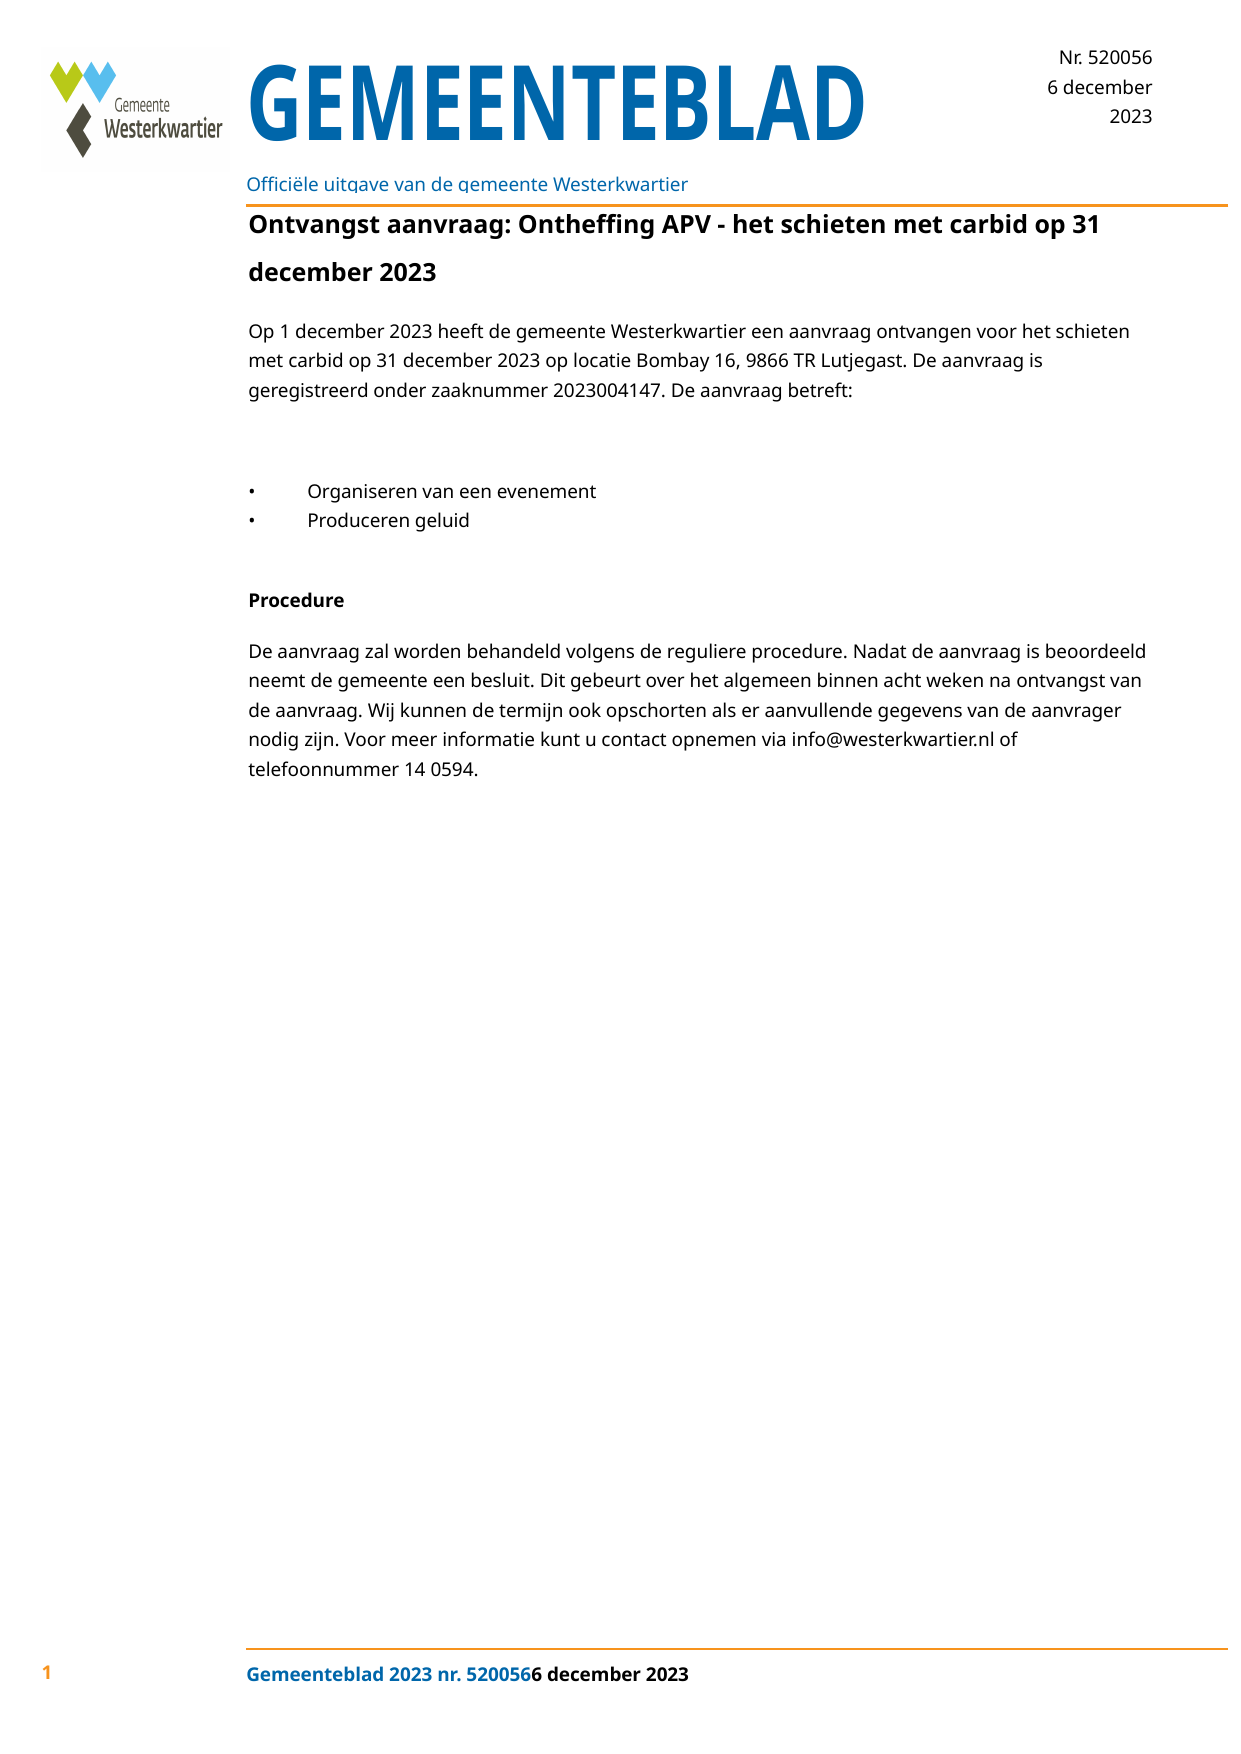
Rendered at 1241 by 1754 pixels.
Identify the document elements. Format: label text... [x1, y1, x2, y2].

list Organiseren van een evenement [248, 478, 1152, 504]
text De aanvraag zal worden behandeld volgens de reguliere procedure. Nadat de aanvraag is beoordeeld neemt de gemeente een besluit. Dit gebeurt over het algemeen binnen acht weken na ontvangst van de aanvraag. Wij kunnen de termijn ook opschorten als er aanvullende gegevens van de aanvrager nodig zijn. Voor meer informatie kunt u contact opnemen via info@westerkwartier.nl of telefoonnummer 14 0594. [248, 638, 1152, 782]
text Procedure [248, 587, 1152, 613]
text Op 1 december 2023 heeft de gemeente Westerkwartier een aanvraag ontvangen voor het schieten met carbid op 31 december 2023 op locatie Bombay 16, 9866 TR Lutjegast. De aanvraag is geregistreerd onder zaaknummer 2023004147. De aanvraag betreft: [248, 318, 1152, 403]
text Ontvangst aanvraag: Ontheffing APV - het schieten met carbid op 31 december 2023 [248, 207, 1152, 288]
picture [41, 47, 231, 172]
list Produceren geluid [248, 507, 1152, 533]
